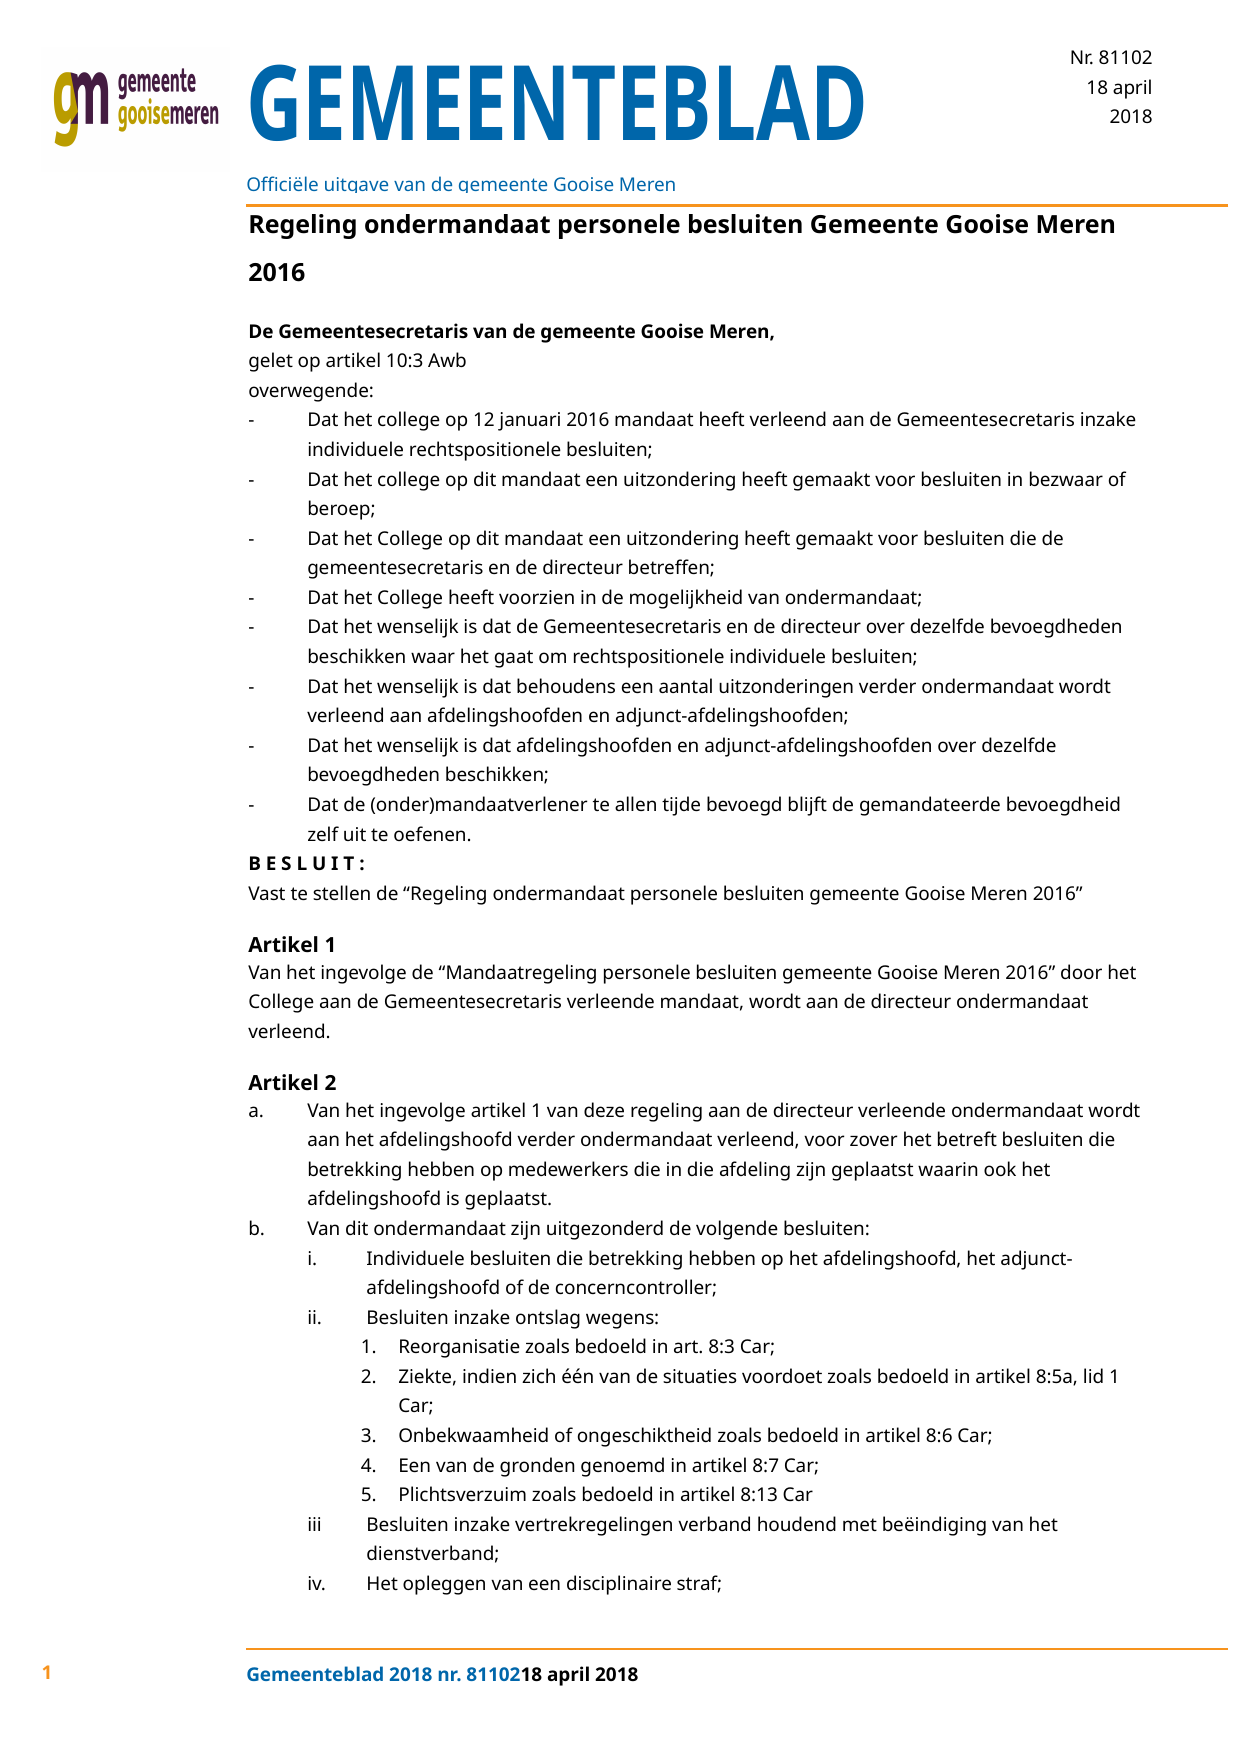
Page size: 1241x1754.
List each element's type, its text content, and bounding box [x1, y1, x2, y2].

list Reorganisatie zoals bedoeld in art. 8:3 Car; [361, 1333, 1152, 1359]
text Artikel 2 [248, 1068, 1152, 1097]
list Een van de gronden genoemd in artikel 8:7 Car; [361, 1452, 1152, 1478]
list Individuele besluiten die betrekking hebben op het afdelingshoofd, het adjunct-afdelingshoofd of de concerncontroller; [307, 1245, 1152, 1300]
list Het opleggen van een disciplinaire straf; [307, 1570, 1152, 1596]
list Ziekte, indien zich één van de situaties voordoet zoals bedoeld in artikel 8:5a, lid 1 Car; [361, 1363, 1152, 1418]
list Dat het wenselijk is dat behoudens een aantal uitzonderingen verder ondermandaat wordt verleend aan afdelingshoofden en adjunct-afdelingshoofden; [248, 673, 1152, 728]
text De Gemeentesecretaris van de gemeente Gooise Meren, [248, 318, 1152, 344]
list Dat het college op dit mandaat een uitzondering heeft gemaakt voor besluiten in bezwaar of beroep; [248, 466, 1152, 521]
list Van dit ondermandaat zijn uitgezonderd de volgende besluiten: [248, 1215, 1152, 1241]
picture [41, 47, 231, 172]
list Dat het College op dit mandaat een uitzondering heeft gemaakt voor besluiten die de gemeentesecretaris en de directeur betreffen; [248, 525, 1152, 580]
text Artikel 1 [248, 930, 1152, 959]
text B E S L U I T : [248, 850, 1152, 876]
list Dat het College heeft voorzien in de mogelijkheid van ondermandaat; [248, 584, 1152, 610]
list Van het ingevolge artikel 1 van deze regeling aan de directeur verleende ondermandaat wordt aan het afdelingshoofd verder ondermandaat verleend, voor zover het betreft besluiten die betrekking hebben op medewerkers die in die afdeling zijn geplaatst waarin ook het afdelingshoofd is geplaatst. [248, 1097, 1152, 1211]
text Vast te stellen de “Regeling ondermandaat personele besluiten gemeente Gooise Meren 2016” [248, 880, 1152, 906]
list Plichtsverzuim zoals bedoeld in artikel 8:13 Car [361, 1481, 1152, 1507]
list Dat het wenselijk is dat de Gemeentesecretaris en de directeur over dezelfde bevoegdheden beschikken waar het gaat om rechtspositionele individuele besluiten; [248, 614, 1152, 669]
list Dat de (onder)mandaatverlener te allen tijde bevoegd blijft de gemandateerde bevoegdheid zelf uit te oefenen. [248, 791, 1152, 847]
list Dat het wenselijk is dat afdelingshoofden en adjunct-afdelingshoofden over dezelfde bevoegdheden beschikken; [248, 732, 1152, 787]
list Onbekwaamheid of ongeschiktheid zoals bedoeld in artikel 8:6 Car; [361, 1422, 1152, 1448]
list Dat het college op 12 januari 2016 mandaat heeft verleend aan de Gemeentesecretaris inzake individuele rechtspositionele besluiten; [248, 407, 1152, 462]
text Van het ingevolge de “Mandaatregeling personele besluiten gemeente Gooise Meren 2016” door het College aan de Gemeentesecretaris verleende mandaat, wordt aan de directeur ondermandaat verleend. [248, 959, 1152, 1044]
list Besluiten inzake vertrekregelingen verband houdend met beëindiging van het dienstverband; [307, 1511, 1152, 1566]
text gelet op artikel 10:3 Awb [248, 347, 1152, 373]
text overwegende: [248, 377, 1152, 403]
list Besluiten inzake ontslag wegens: [307, 1304, 1152, 1330]
text Regeling ondermandaat personele besluiten Gemeente Gooise Meren 2016 [248, 207, 1152, 288]
